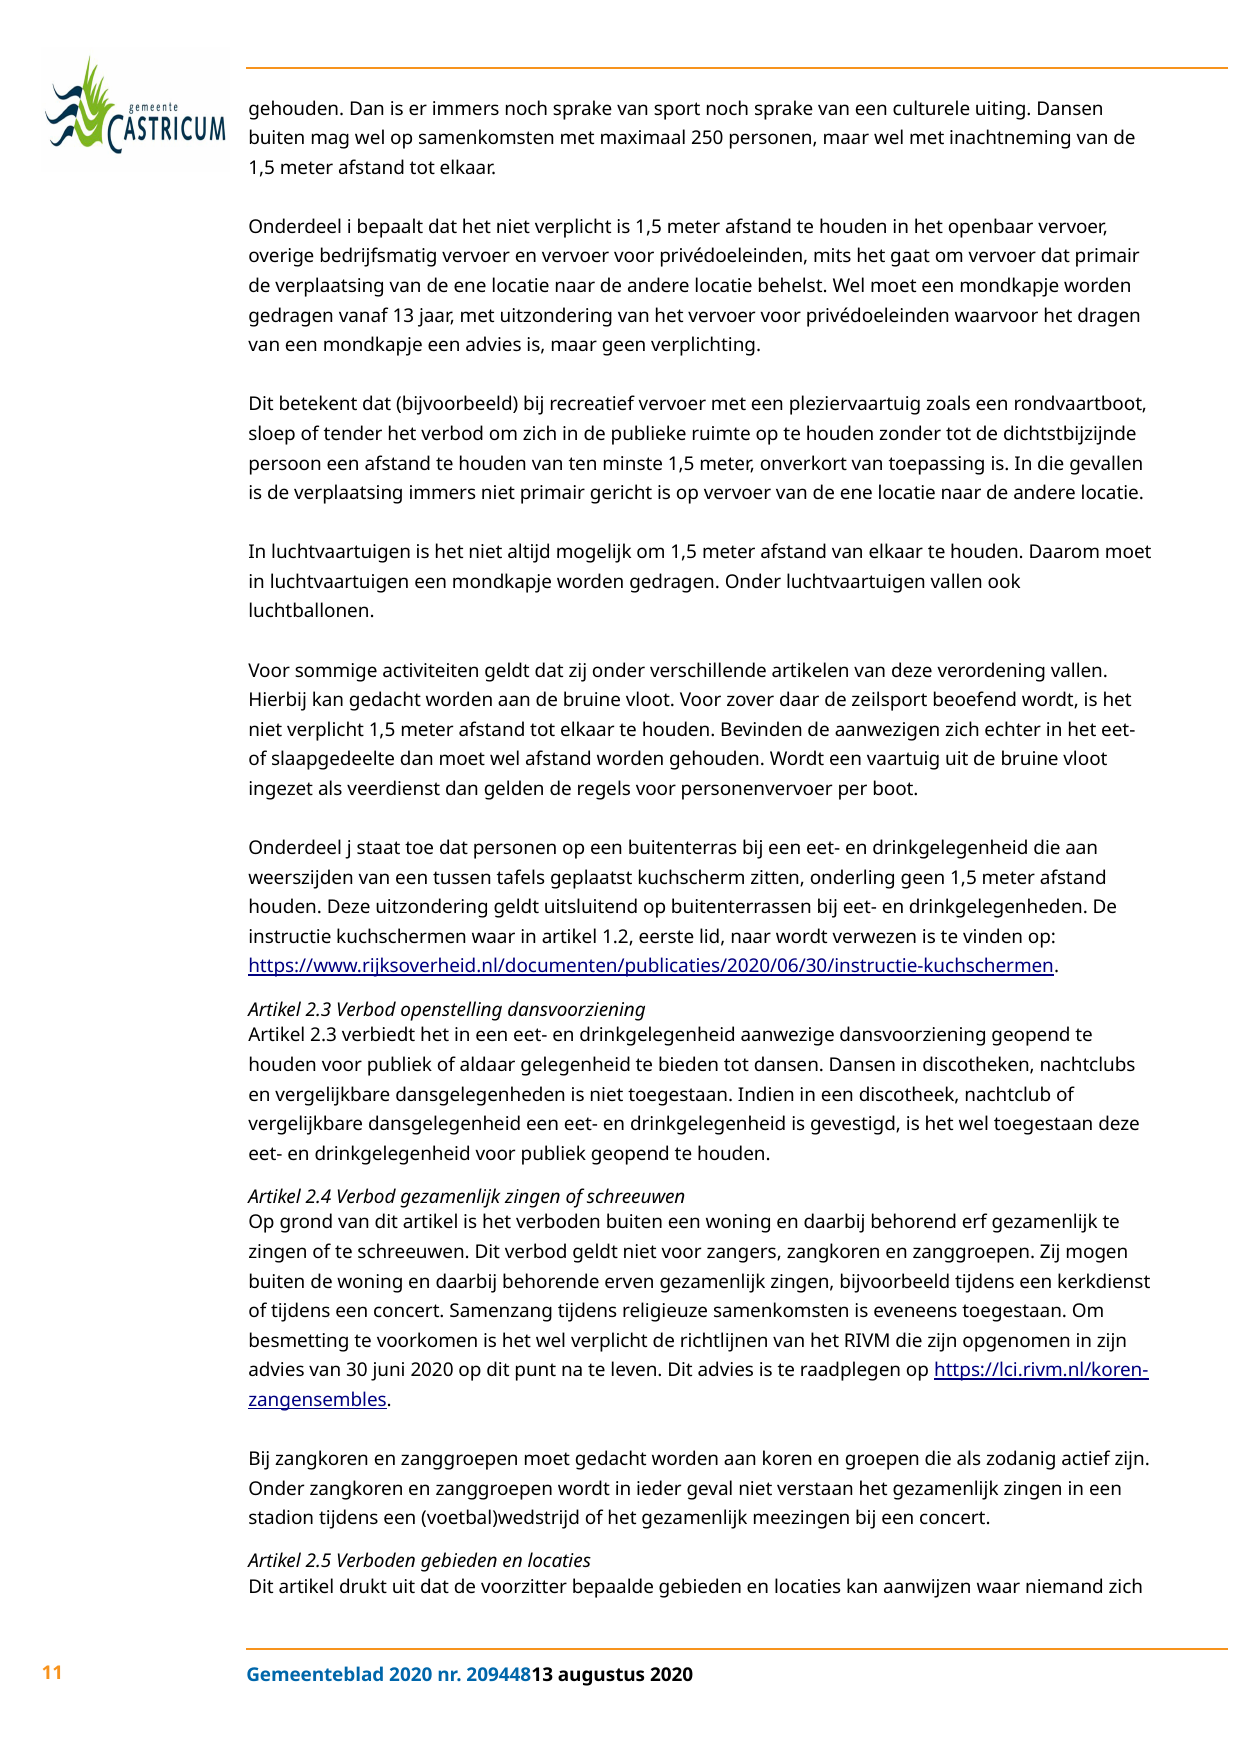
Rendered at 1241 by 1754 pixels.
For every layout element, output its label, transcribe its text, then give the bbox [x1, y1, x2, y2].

text Artikel 2.5 Verboden gebieden en locaties [248, 1548, 1152, 1573]
text Voor sommige activiteiten geldt dat zij onder verschillende artikelen van deze verordening vallen. Hierbij kan gedacht worden aan de bruine vloot. Voor zover daar de zeilsport beoefend wordt, is het niet verplicht 1,5 meter afstand tot elkaar te houden. Bevinden de aanwezigen zich echter in het eet- of slaapgedeelte dan moet wel afstand worden gehouden. Wordt een vaartuig uit de bruine vloot ingezet als veerdienst dan gelden de regels voor personenvervoer per boot. [248, 657, 1152, 801]
text Onderdeel i bepaalt dat het niet verplicht is 1,5 meter afstand te houden in het openbaar vervoer, overige bedrijfsmatig vervoer en vervoer voor privédoeleinden, mits het gaat om vervoer dat primair de verplaatsing van de ene locatie naar de andere locatie behelst. Wel moet een mondkapje worden gedragen vanaf 13 jaar, met uitzondering van het vervoer voor privédoeleinden waarvoor het dragen van een mondkapje een advies is, maar geen verplichting. [248, 213, 1152, 357]
text Op grond van dit artikel is het verboden buiten een woning en daarbij behorend erf gezamenlijk te zingen of te schreeuwen. Dit verbod geldt niet voor zangers, zangkoren en zanggroepen. Zij mogen buiten de woning en daarbij behorende erven gezamenlijk zingen, bijvoorbeeld tijdens een kerkdienst of tijdens een concert. Samenzang tijdens religieuze samenkomsten is eveneens toegestaan. Om besmetting te voorkomen is het wel verplicht de richtlijnen van het RIVM die zijn opgenomen in zijn advies van 30 juni 2020 op dit punt na te leven. Dit advies is te raadplegen op https://lci.rivm.nl/koren-zangensembles. [248, 1209, 1152, 1412]
text gehouden. Dan is er immers noch sprake van sport noch sprake van een culturele uiting. Dansen buiten mag wel op samenkomsten met maximaal 250 personen, maar wel met inachtneming van de 1,5 meter afstand tot elkaar. [248, 95, 1152, 180]
text Dit artikel drukt uit dat de voorzitter bepaalde gebieden en locaties kan aanwijzen waar niemand zich [248, 1573, 1152, 1599]
text In luchtvaartuigen is het niet altijd mogelijk om 1,5 meter afstand van elkaar te houden. Daarom moet in luchtvaartuigen een mondkapje worden gedragen. Onder luchtvaartuigen vallen ook luchtballonen. [248, 538, 1152, 623]
text Artikel 2.3 Verbod openstelling dansvoorziening [248, 996, 1152, 1022]
text Artikel 2.3 verbiedt het in een eet- en drinkgelegenheid aanwezige dansvoorziening geopend te houden voor publiek of aldaar gelegenheid te bieden tot dansen. Dansen in discotheken, nachtclubs en vergelijkbare dansgelegenheden is niet toegestaan. Indien in een discotheek, nachtclub of vergelijkbare dansgelegenheid een eet- en drinkgelegenheid is gevestigd, is het wel toegestaan deze eet- en drinkgelegenheid voor publiek geopend te houden. [248, 1022, 1152, 1166]
text Artikel 2.4 Verbod gezamenlijk zingen of schreeuwen [248, 1183, 1152, 1209]
picture [41, 47, 231, 172]
text Dit betekent dat (bijvoorbeeld) bij recreatief vervoer met een pleziervaartuig zoals een rondvaartboot, sloep of tender het verbod om zich in de publieke ruimte op te houden zonder tot de dichtstbijzijnde persoon een afstand te houden van ten minste 1,5 meter, onverkort van toepassing is. In die gevallen is de verplaatsing immers niet primair gericht is op vervoer van de ene locatie naar de andere locatie. [248, 391, 1152, 505]
text Bij zangkoren en zanggroepen moet gedacht worden aan koren en groepen die als zodanig actief zijn. Onder zangkoren en zanggroepen wordt in ieder geval niet verstaan het gezamenlijk zingen in een stadion tijdens een (voetbal)wedstrijd of het gezamenlijk meezingen bij een concert. [248, 1445, 1152, 1530]
text Onderdeel j staat toe dat personen op een buitenterras bij een eet- en drinkgelegenheid die aan weerszijden van een tussen tafels geplaatst kuchscherm zitten, onderling geen 1,5 meter afstand houden. Deze uitzondering geldt uitsluitend op buitenterrassen bij eet- en drinkgelegenheden. De instructie kuchschermen waar in artikel 1.2, eerste lid, naar wordt verwezen is te vinden op: https://www.rijksoverheid.nl/documenten/publicaties/2020/06/30/instructie-kuchschermen. [248, 834, 1152, 978]
